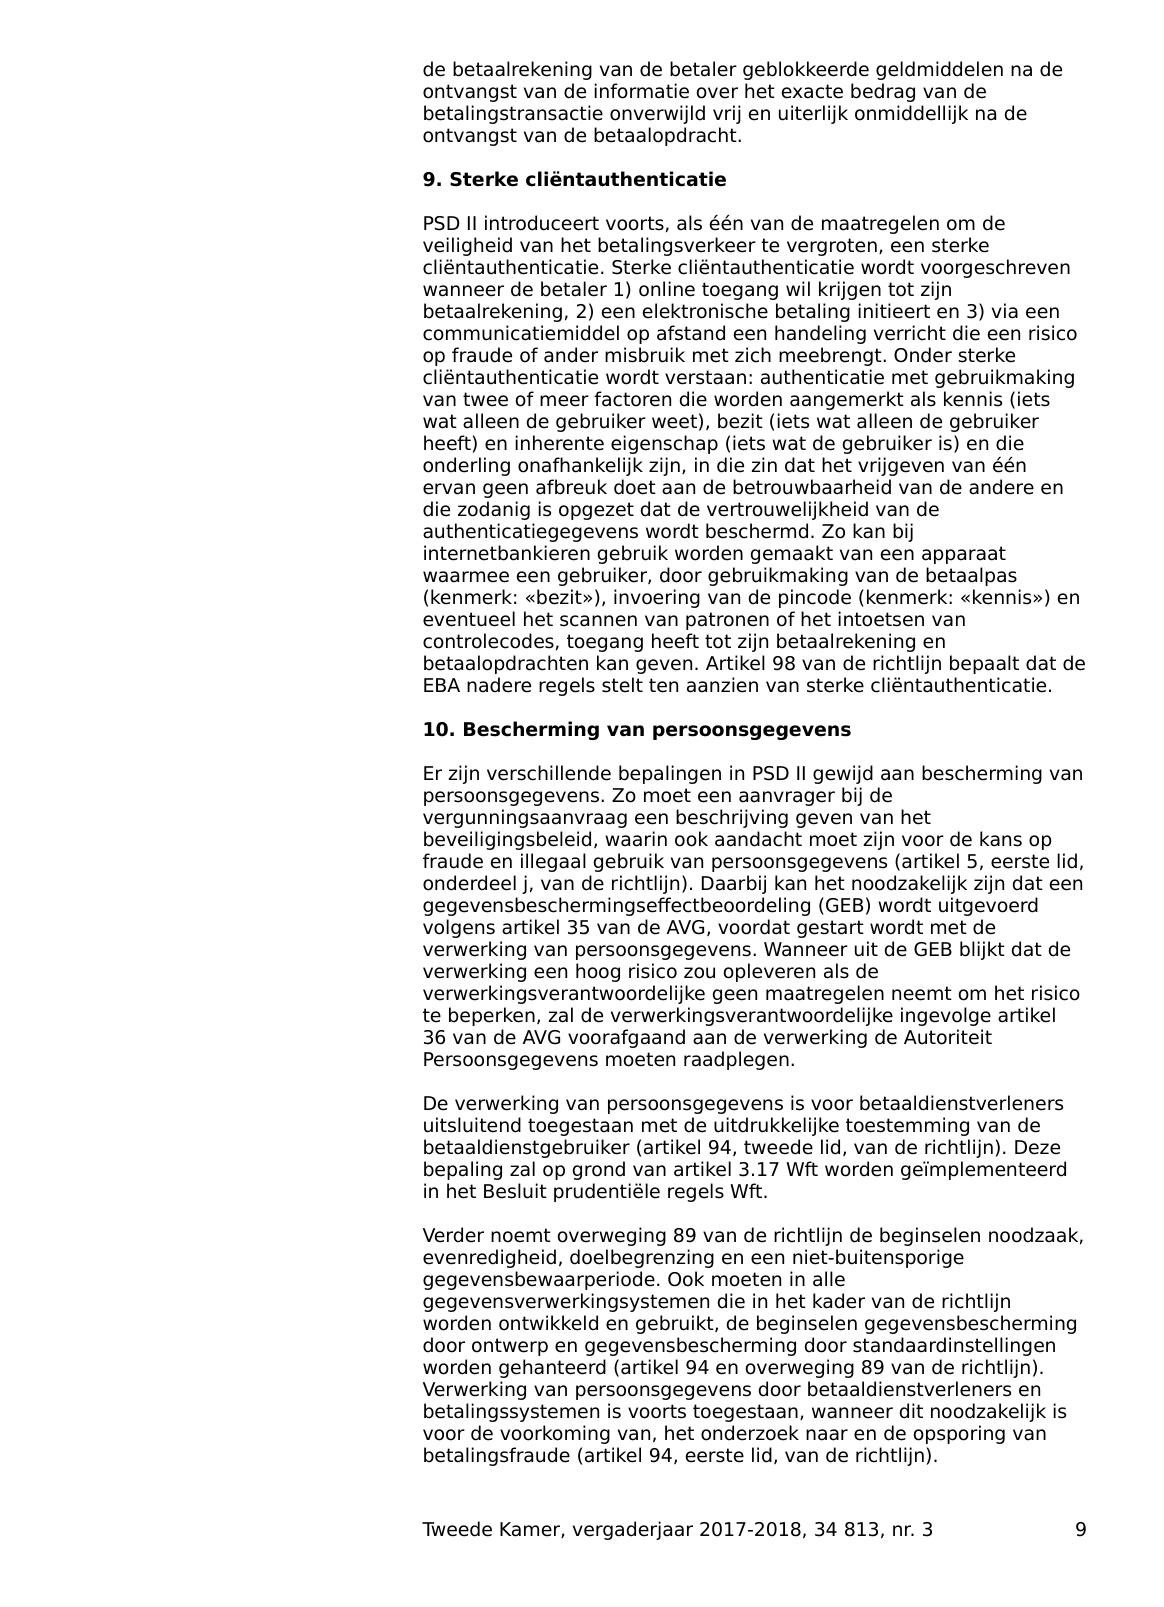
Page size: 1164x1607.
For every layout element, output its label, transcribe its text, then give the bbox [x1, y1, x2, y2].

text PSD II introduceert voorts, als één van de maatregelen om de veiligheid van het betalingsverkeer te vergroten, een sterke cliëntauthenticatie. Sterke cliëntauthenticatie wordt voorgeschreven wanneer de betaler 1) online toegang wil krijgen tot zijn betaalrekening, 2) een elektronische betaling initieert en 3) via een communicatiemiddel op afstand een handeling verricht die een risico op fraude of ander misbruik met zich meebrengt. Onder sterke cliëntauthenticatie wordt verstaan: authenticatie met gebruikmaking van twee of meer factoren die worden aangemerkt als kennis (iets wat alleen de gebruiker weet), bezit (iets wat alleen de gebruiker heeft) en inherente eigenschap (iets wat de gebruiker is) en die onderling onafhankelijk zijn, in die zin dat het vrijgeven van één ervan geen afbreuk doet aan de betrouwbaarheid van de andere en die zodanig is opgezet dat de vertrouwelijkheid van de authenticatiegegevens wordt beschermd. Zo kan bij internetbankieren gebruik worden gemaakt van een apparaat waarmee een gebruiker, door gebruikmaking van de betaalpas (kenmerk: «bezit»), invoering van de pincode (kenmerk: «kennis») en eventueel het scannen van patronen of het intoetsen van controlecodes, toegang heeft tot zijn betaalrekening en betaalopdrachten kan geven. Artikel 98 van de richtlijn bepaalt dat de EBA nadere regels stelt ten aanzien van sterke cliëntauthenticatie. [422, 213, 1087, 697]
subtitle 9. Sterke cliëntauthenticatie [422, 169, 1087, 191]
text De verwerking van persoonsgegevens is voor betaaldienstverleners uitsluitend toegestaan met de uitdrukkelijke toestemming van de betaaldienstgebruiker (artikel 94, tweede lid, van de richtlijn). Deze bepaling zal op grond van artikel 3.17 Wft worden geïmplementeerd in het Besluit prudentiële regels Wft. [422, 1093, 1087, 1203]
text de betaalrekening van de betaler geblokkeerde geldmiddelen na de ontvangst van de informatie over het exacte bedrag van de betalingstransactie onverwijld vrij en uiterlijk onmiddellijk na de ontvangst van de betaalopdracht. [422, 59, 1087, 147]
text Er zijn verschillende bepalingen in PSD II gewijd aan bescherming van persoonsgegevens. Zo moet een aanvrager bij de vergunningsaanvraag een beschrijving geven van het beveiligingsbeleid, waarin ook aandacht moet zijn voor de kans op fraude en illegaal gebruik van persoonsgegevens (artikel 5, eerste lid, onderdeel j, van de richtlijn). Daarbij kan het noodzakelijk zijn dat een gegevensbeschermingseffectbeoordeling (GEB) wordt uitgevoerd volgens artikel 35 van de AVG, voordat gestart wordt met de verwerking van persoonsgegevens. Wanneer uit de GEB blijkt dat de verwerking een hoog risico zou opleveren als de verwerkingsverantwoordelijke geen maatregelen neemt om het risico te beperken, zal de verwerkingsverantwoordelijke ingevolge artikel 36 van de AVG voorafgaand aan de verwerking de Autoriteit Persoonsgegevens moeten raadplegen. [422, 763, 1087, 1071]
subtitle 10. Bescherming van persoonsgegevens [422, 719, 1087, 741]
text Verder noemt overweging 89 van de richtlijn de beginselen noodzaak, evenredigheid, doelbegrenzing en een niet-buitensporige gegevensbewaarperiode. Ook moeten in alle gegevensverwerkingsystemen die in het kader van de richtlijn worden ontwikkeld en gebruikt, de beginselen gegevensbescherming door ontwerp en gegevensbescherming door standaardinstellingen worden gehanteerd (artikel 94 en overweging 89 van de richtlijn). Verwerking van persoonsgegevens door betaaldienstverleners en betalingssystemen is voorts toegestaan, wanneer dit noodzakelijk is voor de voorkoming van, het onderzoek naar en de opsporing van betalingsfraude (artikel 94, eerste lid, van de richtlijn). [422, 1225, 1087, 1467]
